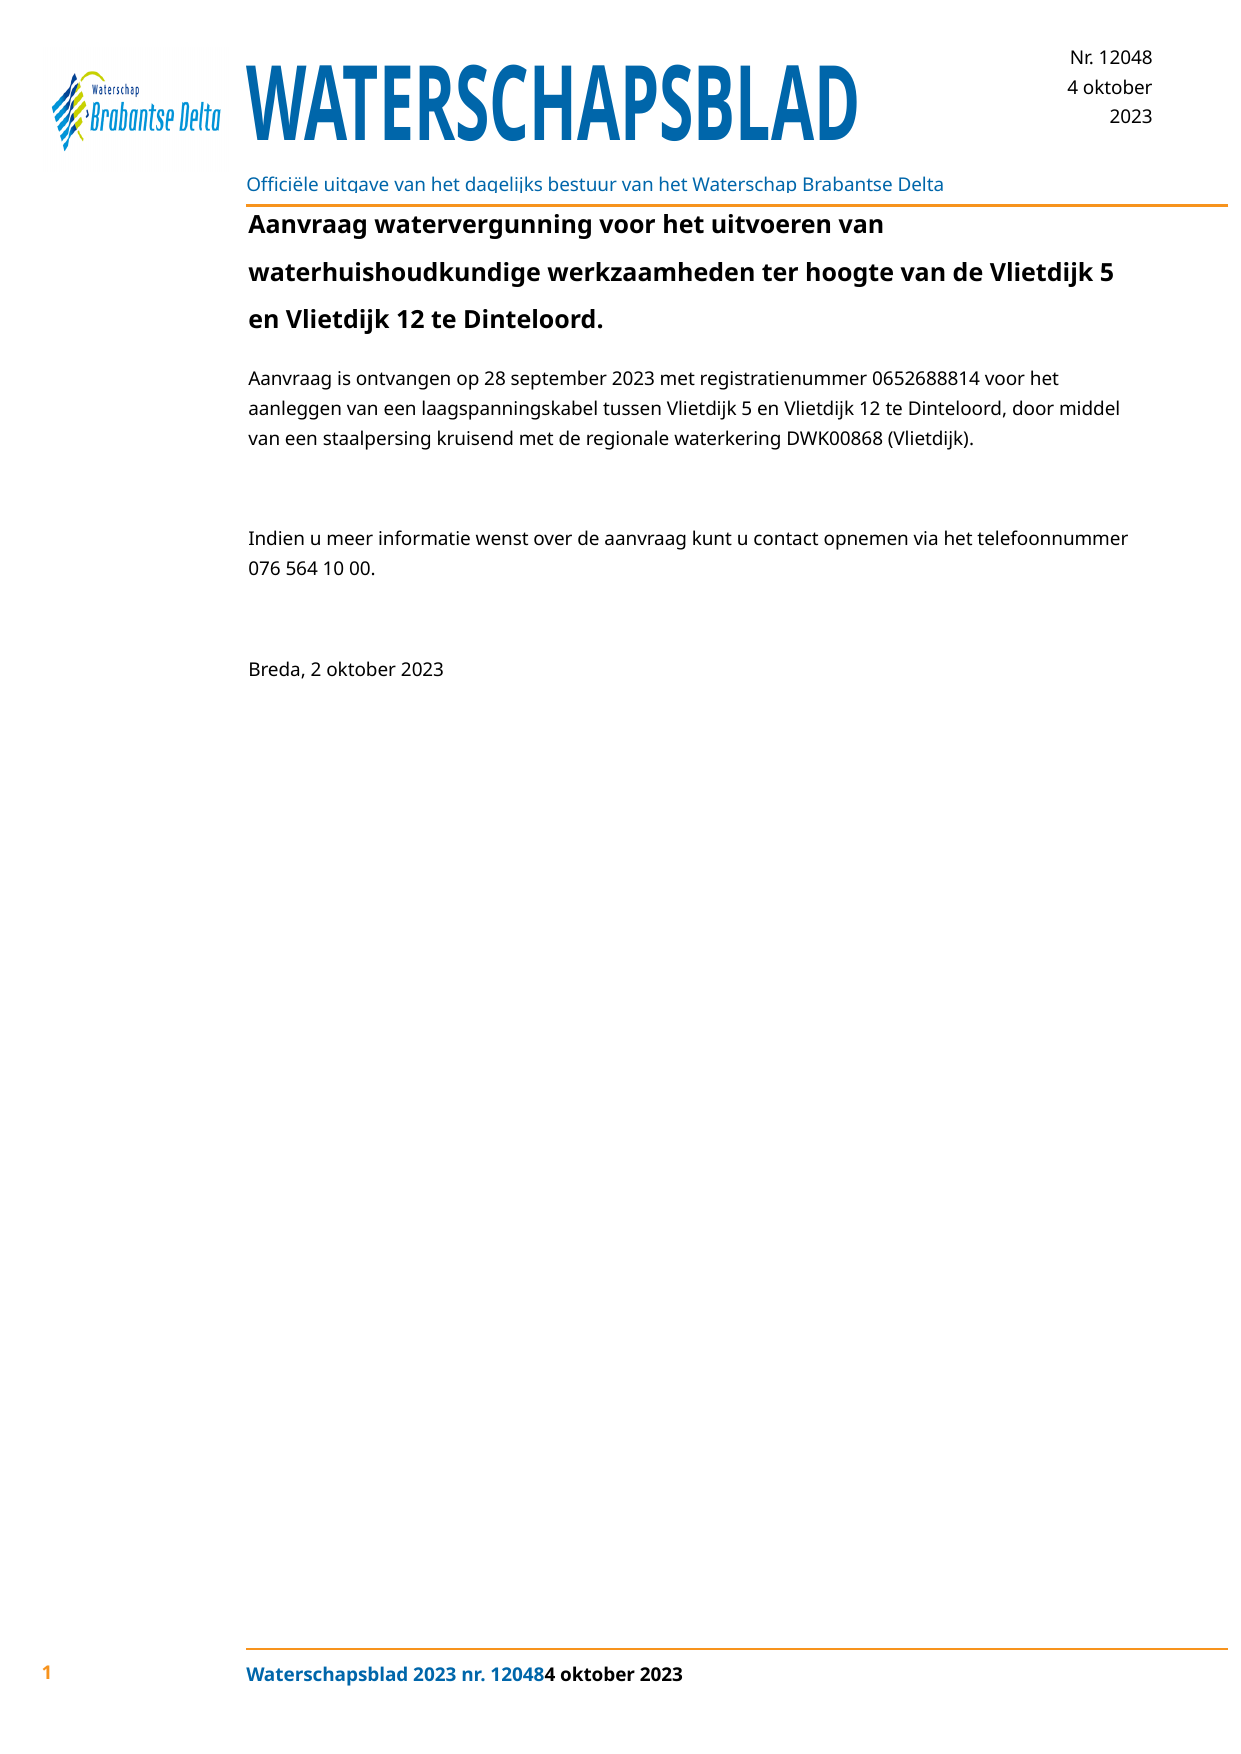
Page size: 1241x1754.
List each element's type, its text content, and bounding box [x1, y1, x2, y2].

text Aanvraag watervergunning voor het uitvoeren van waterhuishoudkundige werkzaamheden ter hoogte van de Vlietdijk 5 en Vlietdijk 12 te Dinteloord. [248, 207, 1152, 336]
text Breda, 2 oktober 2023 [248, 656, 1152, 682]
text Indien u meer informatie wenst over de aanvraag kunt u contact opnemen via het telefoonnummer 076 564 10 00. [248, 526, 1152, 581]
picture [41, 47, 231, 172]
text Aanvraag is ontvangen op 28 september 2023 met registratienummer 0652688814 voor het aanleggen van een laagspanningskabel tussen Vlietdijk 5 en Vlietdijk 12 te Dinteloord, door middel van een staalpersing kruisend met de regionale waterkering DWK00868 (Vlietdijk). [248, 366, 1152, 450]
